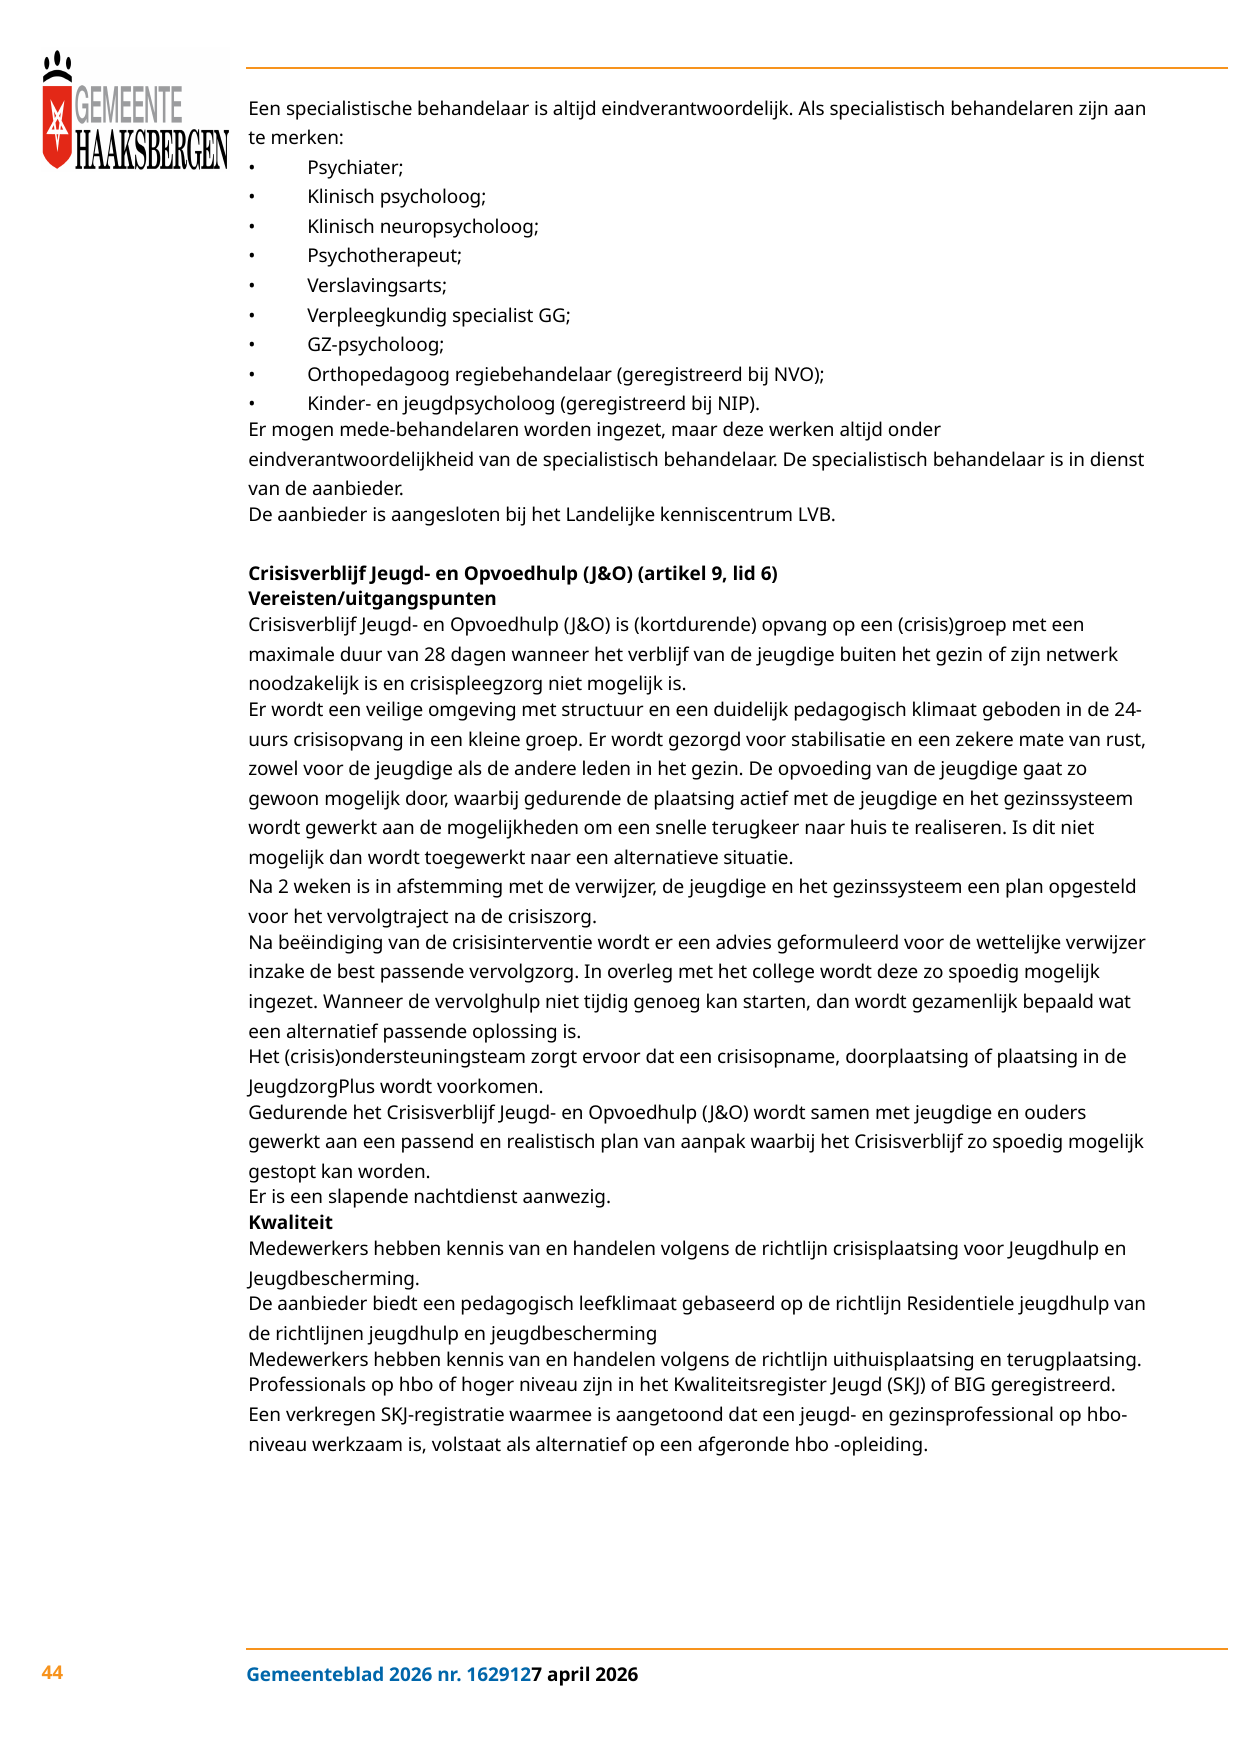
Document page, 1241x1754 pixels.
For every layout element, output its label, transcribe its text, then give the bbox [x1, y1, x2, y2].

table_cell Er is een slapende nachtdienst aanwezig. [248, 1184, 1152, 1209]
table_cell Na beëindiging van de crisisinterventie wordt er een advies geformuleerd voor de wettelijke verwijzer inzake de best passende vervolgzorg. In overleg met het college wordt deze zo spoedig mogelijk ingezet. Wanneer de vervolghulp niet tijdig genoeg kan starten, dan wordt gezamenlijk bepaald wat een alternatief passende oplossing is. [248, 929, 1152, 1043]
table_cell Vereisten/uitgangspunten [248, 586, 1152, 611]
table_cell Het (crisis)ondersteuningsteam zorgt ervoor dat een crisisopname, doorplaatsing of plaatsing in de JeugdzorgPlus wordt voorkomen. [248, 1044, 1152, 1099]
table_cell Een specialistische behandelaar is altijd eindverantwoordelijk. Als specialistisch behandelaren zijn aan te merken: Psychiater; Klinisch psycholoog; Klinisch neuropsycholoog; Psychotherapeut; Verslavingsarts; Verpleegkundig specialist GG; GZ-psycholoog; Orthopedagoog regiebehandelaar (geregistreerd bij NVO); Kinder- en jeugdpsycholoog (geregistreerd bij NIP). [248, 95, 1152, 416]
table_cell De aanbieder is aangesloten bij het Landelijke kenniscentrum LVB. [248, 501, 1152, 527]
table_cell Gedurende het Crisisverblijf Jeugd- en Opvoedhulp (J&O) wordt samen met jeugdige en ouders gewerkt aan een passend en realistisch plan van aanpak waarbij het Crisisverblijf zo spoedig mogelijk gestopt kan worden. [248, 1099, 1152, 1184]
table_cell Er mogen mede-behandelaren worden ingezet, maar deze werken altijd onder eindverantwoordelijkheid van de specialistisch behandelaar. De specialistisch behandelaar is in dienst van de aanbieder. [248, 416, 1152, 501]
table_cell Medewerkers hebben kennis van en handelen volgens de richtlijn uithuisplaatsing en terugplaatsing. [248, 1346, 1152, 1372]
table_cell Crisisverblijf Jeugd- en Opvoedhulp (J&O) is (kortdurende) opvang op een (crisis)groep met een maximale duur van 28 dagen wanneer het verblijf van de jeugdige buiten het gezin of zijn netwerk noodzakelijk is en crisispleegzorg niet mogelijk is. [248, 611, 1152, 696]
table_cell Professionals op hbo of hoger niveau zijn in het Kwaliteitsregister Jeugd (SKJ) of BIG geregistreerd. Een verkregen SKJ-registratie waarmee is aangetoond dat een jeugd- en gezinsprofessional op hbo-niveau werkzaam is, volstaat als alternatief op een afgeronde hbo -opleiding. [248, 1372, 1152, 1456]
table_cell Medewerkers hebben kennis van en handelen volgens de richtlijn crisisplaatsing voor Jeugdhulp en Jeugdbescherming. [248, 1235, 1152, 1291]
table_cell De aanbieder biedt een pedagogisch leefklimaat gebaseerd op de richtlijn Residentiele jeugdhulp van de richtlijnen jeugdhulp en jeugdbescherming [248, 1291, 1152, 1346]
picture [41, 47, 231, 172]
table_header Crisisverblijf Jeugd- en Opvoedhulp (J&O) (artikel 9, lid 6) [248, 560, 1152, 586]
table_cell Er wordt een veilige omgeving met structuur en een duidelijk pedagogisch klimaat geboden in de 24-uurs crisisopvang in een kleine groep. Er wordt gezorgd voor stabilisatie en een zekere mate van rust, zowel voor de jeugdige als de andere leden in het gezin. De opvoeding van de jeugdige gaat zo gewoon mogelijk door, waarbij gedurende de plaatsing actief met de jeugdige en het gezinssysteem wordt gewerkt aan de mogelijkheden om een snelle terugkeer naar huis te realiseren. Is dit niet mogelijk dan wordt toegewerkt naar een alternatieve situatie. Na 2 weken is in afstemming met de verwijzer, de jeugdige en het gezinssysteem een plan opgesteld voor het vervolgtraject na de crisiszorg. [248, 696, 1152, 929]
table_cell Kwaliteit [248, 1210, 1152, 1235]
